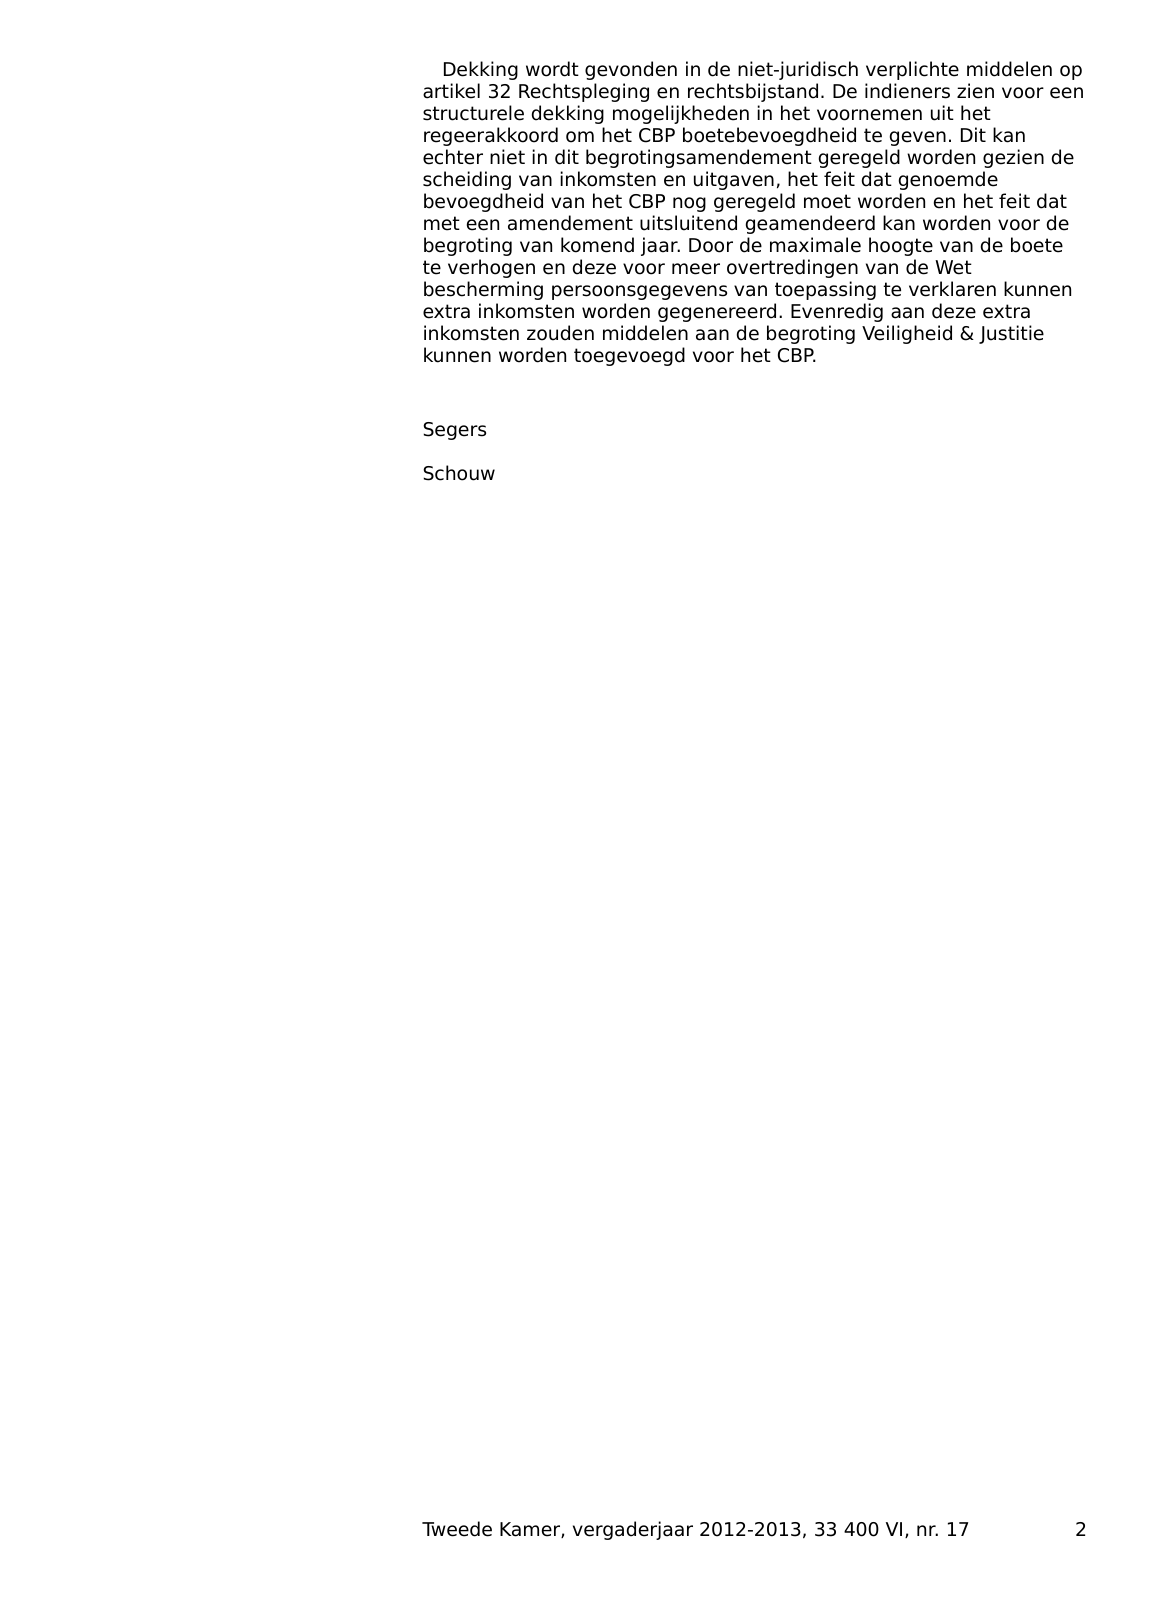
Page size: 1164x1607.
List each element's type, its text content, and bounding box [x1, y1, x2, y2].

text Segers Schouw [422, 397, 1087, 485]
text Dekking wordt gevonden in de niet-juridisch verplichte middelen op artikel 32 Rechtspleging en rechtsbijstand. De indieners zien voor een structurele dekking mogelijkheden in het voornemen uit het regeerakkoord om het CBP boetebevoegdheid te geven. Dit kan echter niet in dit begrotingsamendement geregeld worden gezien de scheiding van inkomsten en uitgaven, het feit dat genoemde bevoegdheid van het CBP nog geregeld moet worden en het feit dat met een amendement uitsluitend geamendeerd kan worden voor de begroting van komend jaar. Door de maximale hoogte van de boete te verhogen en deze voor meer overtredingen van de Wet bescherming persoonsgegevens van toepassing te verklaren kunnen extra inkomsten worden gegenereerd. Evenredig aan deze extra inkomsten zouden middelen aan de begroting Veiligheid & Justitie kunnen worden toegevoegd voor het CBP. [422, 59, 1087, 367]
